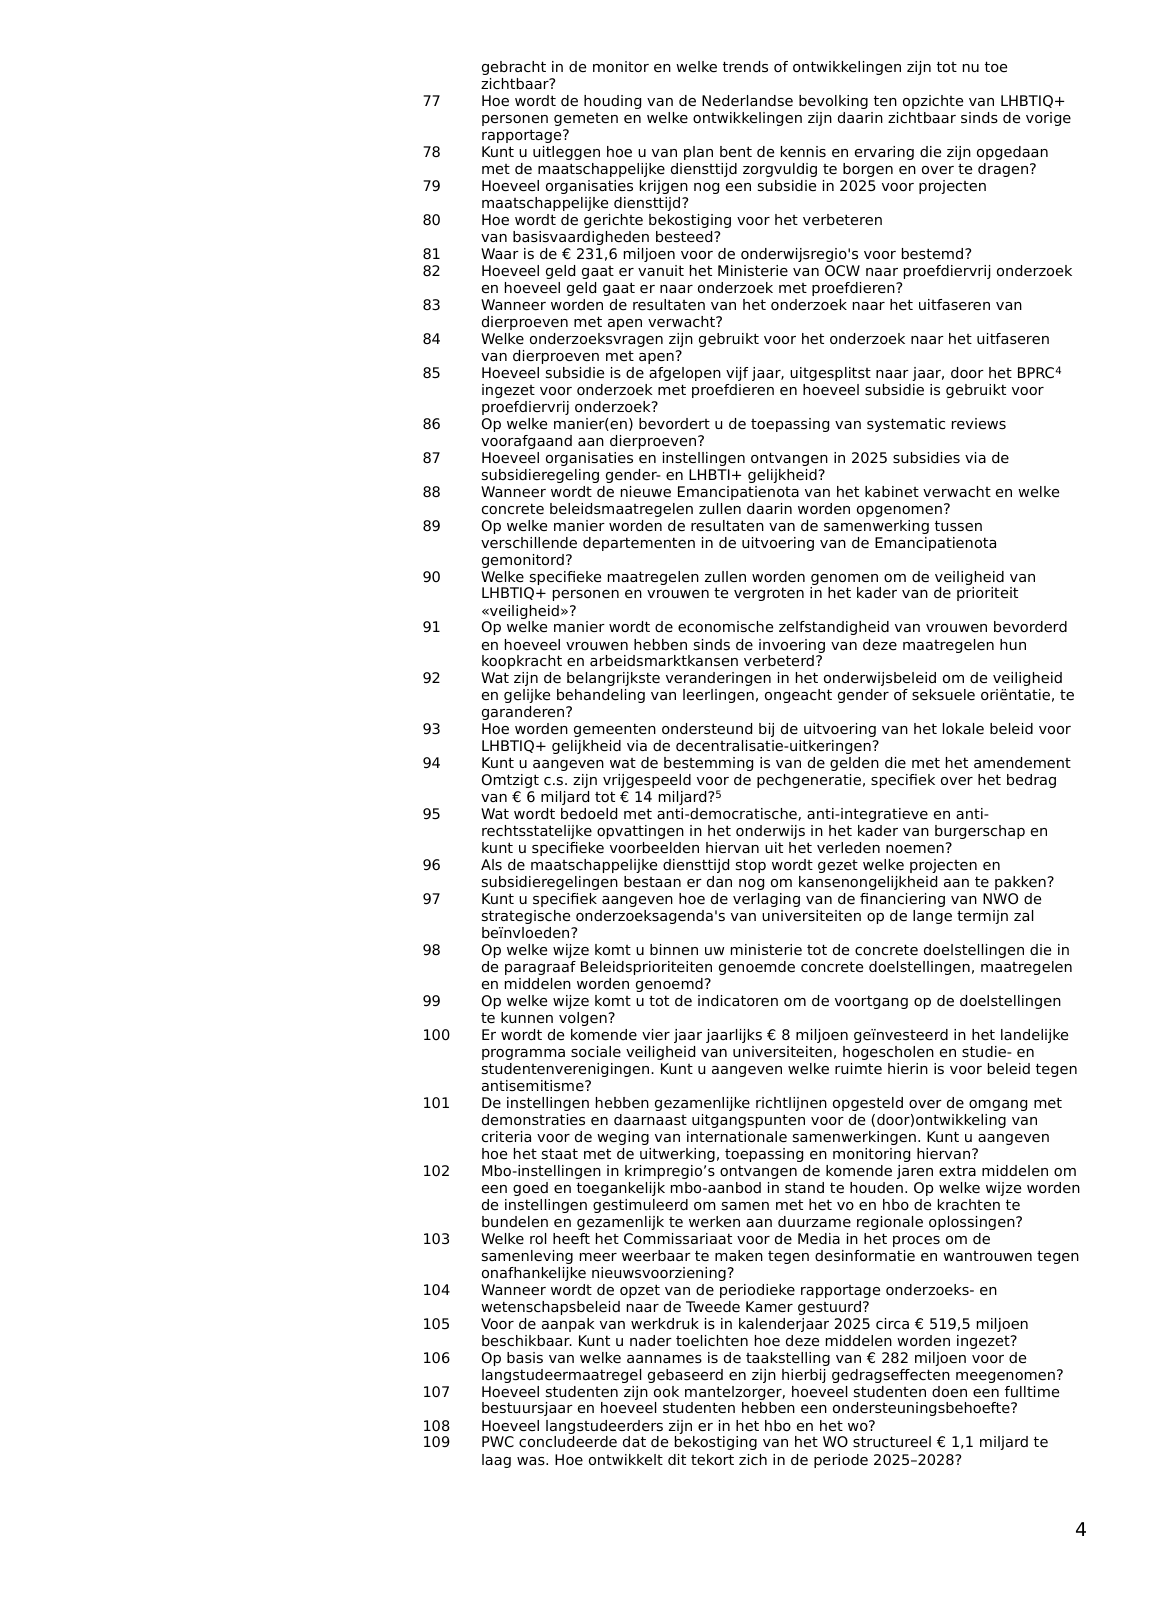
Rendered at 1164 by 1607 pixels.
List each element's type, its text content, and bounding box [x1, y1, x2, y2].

table_cell 96 [422, 857, 475, 891]
table_cell 104 [422, 1282, 475, 1316]
table_cell Als de maatschappelijke diensttijd stop wordt gezet welke projecten en subsidieregelingen bestaan er dan nog om kansenongelijkheid aan te pakken? [475, 857, 1087, 891]
table_cell 106 [422, 1350, 475, 1383]
table_cell Waar is de € 231,6 miljoen voor de onderwijsregio's voor bestemd? [475, 246, 1087, 263]
table_cell 108 [422, 1418, 475, 1434]
table_cell 101 [422, 1095, 475, 1163]
table_cell Hoe worden gemeenten ondersteund bij de uitvoering van het lokale beleid voor LHBTIQ+ gelijkheid via de decentralisatie-uitkeringen? [475, 721, 1087, 755]
table_cell 77 [422, 93, 475, 144]
table_cell 97 [422, 891, 475, 942]
table_cell Op welke manier worden de resultaten van de samenwerking tussen verschillende departementen in de uitvoering van de Emancipatienota gemonitord? [475, 518, 1087, 568]
table_cell gebracht in de monitor en welke trends of ontwikkelingen zijn tot nu toe zichtbaar? [475, 59, 1087, 93]
table_cell Voor de aanpak van werkdruk is in kalenderjaar 2025 circa € 519,5 miljoen beschikbaar. Kunt u nader toelichten hoe deze middelen worden ingezet? [475, 1316, 1087, 1349]
table_cell Welke onderzoeksvragen zijn gebruikt voor het onderzoek naar het uitfaseren van dierproeven met apen? [475, 331, 1087, 365]
table_cell Kunt u specifiek aangeven hoe de verlaging van de financiering van NWO de strategische onderzoeksagenda's van universiteiten op de lange termijn zal beïnvloeden? [475, 891, 1087, 942]
table_cell Kunt u aangeven wat de bestemming is van de gelden die met het amendement Omtzigt c.s. zijn vrijgespeeld voor de pechgeneratie, specifiek over het bedrag van € 6 miljard tot € 14 miljard?5 [475, 755, 1087, 806]
table_cell Hoe wordt de houding van de Nederlandse bevolking ten opzichte van LHBTIQ+ personen gemeten en welke ontwikkelingen zijn daarin zichtbaar sinds de vorige rapportage? [475, 93, 1087, 144]
table_cell Op welke wijze komt u binnen uw ministerie tot de concrete doelstellingen die in de paragraaf Beleidsprioriteiten genoemde concrete doelstellingen, maatregelen en middelen worden genoemd? [475, 942, 1087, 993]
table_cell Hoeveel organisaties krijgen nog een subsidie in 2025 voor projecten maatschappelijke diensttijd? [475, 178, 1087, 212]
table_cell Welke rol heeft het Commissariaat voor de Media in het proces om de samenleving meer weerbaar te maken tegen desinformatie en wantrouwen tegen onafhankelijke nieuwsvoorziening? [475, 1231, 1087, 1282]
table_cell Hoeveel geld gaat er vanuit het Ministerie van OCW naar proefdiervrij onderzoek en hoeveel geld gaat er naar onderzoek met proefdieren? [475, 263, 1087, 297]
table_cell Wanneer worden de resultaten van het onderzoek naar het uitfaseren van dierproeven met apen verwacht? [475, 297, 1087, 331]
table_cell 89 [422, 518, 475, 568]
table_cell Hoeveel studenten zijn ook mantelzorger, hoeveel studenten doen een fulltime bestuursjaar en hoeveel studenten hebben een ondersteuningsbehoefte? [475, 1384, 1087, 1417]
table_cell 95 [422, 806, 475, 857]
table_cell 80 [422, 212, 475, 246]
table_cell 79 [422, 178, 475, 212]
table_cell 109 [422, 1434, 475, 1468]
table_cell 99 [422, 993, 475, 1027]
table_cell 103 [422, 1231, 475, 1282]
table_cell 86 [422, 416, 475, 449]
table_cell 90 [422, 569, 475, 619]
table_cell Op welke manier wordt de economische zelfstandigheid van vrouwen bevorderd en hoeveel vrouwen hebben sinds de invoering van deze maatregelen hun koopkracht en arbeidsmarktkansen verbeterd? [475, 619, 1087, 670]
table_cell 82 [422, 263, 475, 297]
table_cell Op welke manier(en) bevordert u de toepassing van systematic reviews voorafgaand aan dierproeven? [475, 416, 1087, 449]
table_cell 98 [422, 942, 475, 993]
table_cell Hoeveel organisaties en instellingen ontvangen in 2025 subsidies via de subsidieregeling gender- en LHBTI+ gelijkheid? [475, 450, 1087, 483]
table_cell Hoe wordt de gerichte bekostiging voor het verbeteren van basisvaardigheden besteed? [475, 212, 1087, 246]
table_cell 88 [422, 484, 475, 517]
table_cell De instellingen hebben gezamenlijke richtlijnen opgesteld over de omgang met demonstraties en daarnaast uitgangspunten voor de (door)ontwikkeling van criteria voor de weging van internationale samenwerkingen. Kunt u aangeven hoe het staat met de uitwerking, toepassing en monitoring hiervan? [475, 1095, 1087, 1163]
table_cell Mbo-instellingen in krimpregio’s ontvangen de komende jaren extra middelen om een goed en toegankelijk mbo-aanbod in stand te houden. Op welke wijze worden de instellingen gestimuleerd om samen met het vo en hbo de krachten te bundelen en gezamenlijk te werken aan duurzame regionale oplossingen? [475, 1163, 1087, 1231]
table_cell 83 [422, 297, 475, 331]
table_cell Hoeveel subsidie is de afgelopen vijf jaar, uitgesplitst naar jaar, door het BPRC4 ingezet voor onderzoek met proefdieren en hoeveel subsidie is gebruikt voor proefdiervrij onderzoek? [475, 365, 1087, 416]
table_cell 81 [422, 246, 475, 263]
table_cell Wat wordt bedoeld met anti-democratische, anti-integratieve en anti-rechtsstatelijke opvattingen in het onderwijs in het kader van burgerschap en kunt u specifieke voorbeelden hiervan uit het verleden noemen? [475, 806, 1087, 857]
table_cell 91 [422, 619, 475, 670]
table_cell Er wordt de komende vier jaar jaarlijks € 8 miljoen geïnvesteerd in het landelijke programma sociale veiligheid van universiteiten, hogescholen en studie- en studentenverenigingen. Kunt u aangeven welke ruimte hierin is voor beleid tegen antisemitisme? [475, 1027, 1087, 1095]
table_cell 100 [422, 1027, 475, 1095]
table_cell 87 [422, 450, 475, 483]
table_cell [422, 59, 475, 93]
table_cell 92 [422, 670, 475, 721]
table_cell 102 [422, 1163, 475, 1231]
table_cell PWC concludeerde dat de bekostiging van het WO structureel € 1,1 miljard te laag was. Hoe ontwikkelt dit tekort zich in de periode 2025–2028? [475, 1434, 1087, 1468]
table_cell Welke specifieke maatregelen zullen worden genomen om de veiligheid van LHBTIQ+ personen en vrouwen te vergroten in het kader van de prioriteit «veiligheid»? [475, 569, 1087, 619]
table_cell 78 [422, 144, 475, 178]
table_cell 105 [422, 1316, 475, 1349]
table_cell Wat zijn de belangrijkste veranderingen in het onderwijsbeleid om de veiligheid en gelijke behandeling van leerlingen, ongeacht gender of seksuele oriëntatie, te garanderen? [475, 670, 1087, 721]
table_cell Hoeveel langstudeerders zijn er in het hbo en het wo? [475, 1418, 1087, 1434]
table_cell Wanneer wordt de opzet van de periodieke rapportage onderzoeks- en wetenschapsbeleid naar de Tweede Kamer gestuurd? [475, 1282, 1087, 1316]
table_cell Kunt u uitleggen hoe u van plan bent de kennis en ervaring die zijn opgedaan met de maatschappelijke diensttijd zorgvuldig te borgen en over te dragen? [475, 144, 1087, 178]
table_cell 93 [422, 721, 475, 755]
table_cell 107 [422, 1384, 475, 1417]
table_cell Op basis van welke aannames is de taakstelling van € 282 miljoen voor de langstudeermaatregel gebaseerd en zijn hierbij gedragseffecten meegenomen? [475, 1350, 1087, 1383]
table_cell Wanneer wordt de nieuwe Emancipatienota van het kabinet verwacht en welke concrete beleidsmaatregelen zullen daarin worden opgenomen? [475, 484, 1087, 517]
table_cell 84 [422, 331, 475, 365]
table_cell 85 [422, 365, 475, 416]
table_cell 94 [422, 755, 475, 806]
table_cell Op welke wijze komt u tot de indicatoren om de voortgang op de doelstellingen te kunnen volgen? [475, 993, 1087, 1027]
